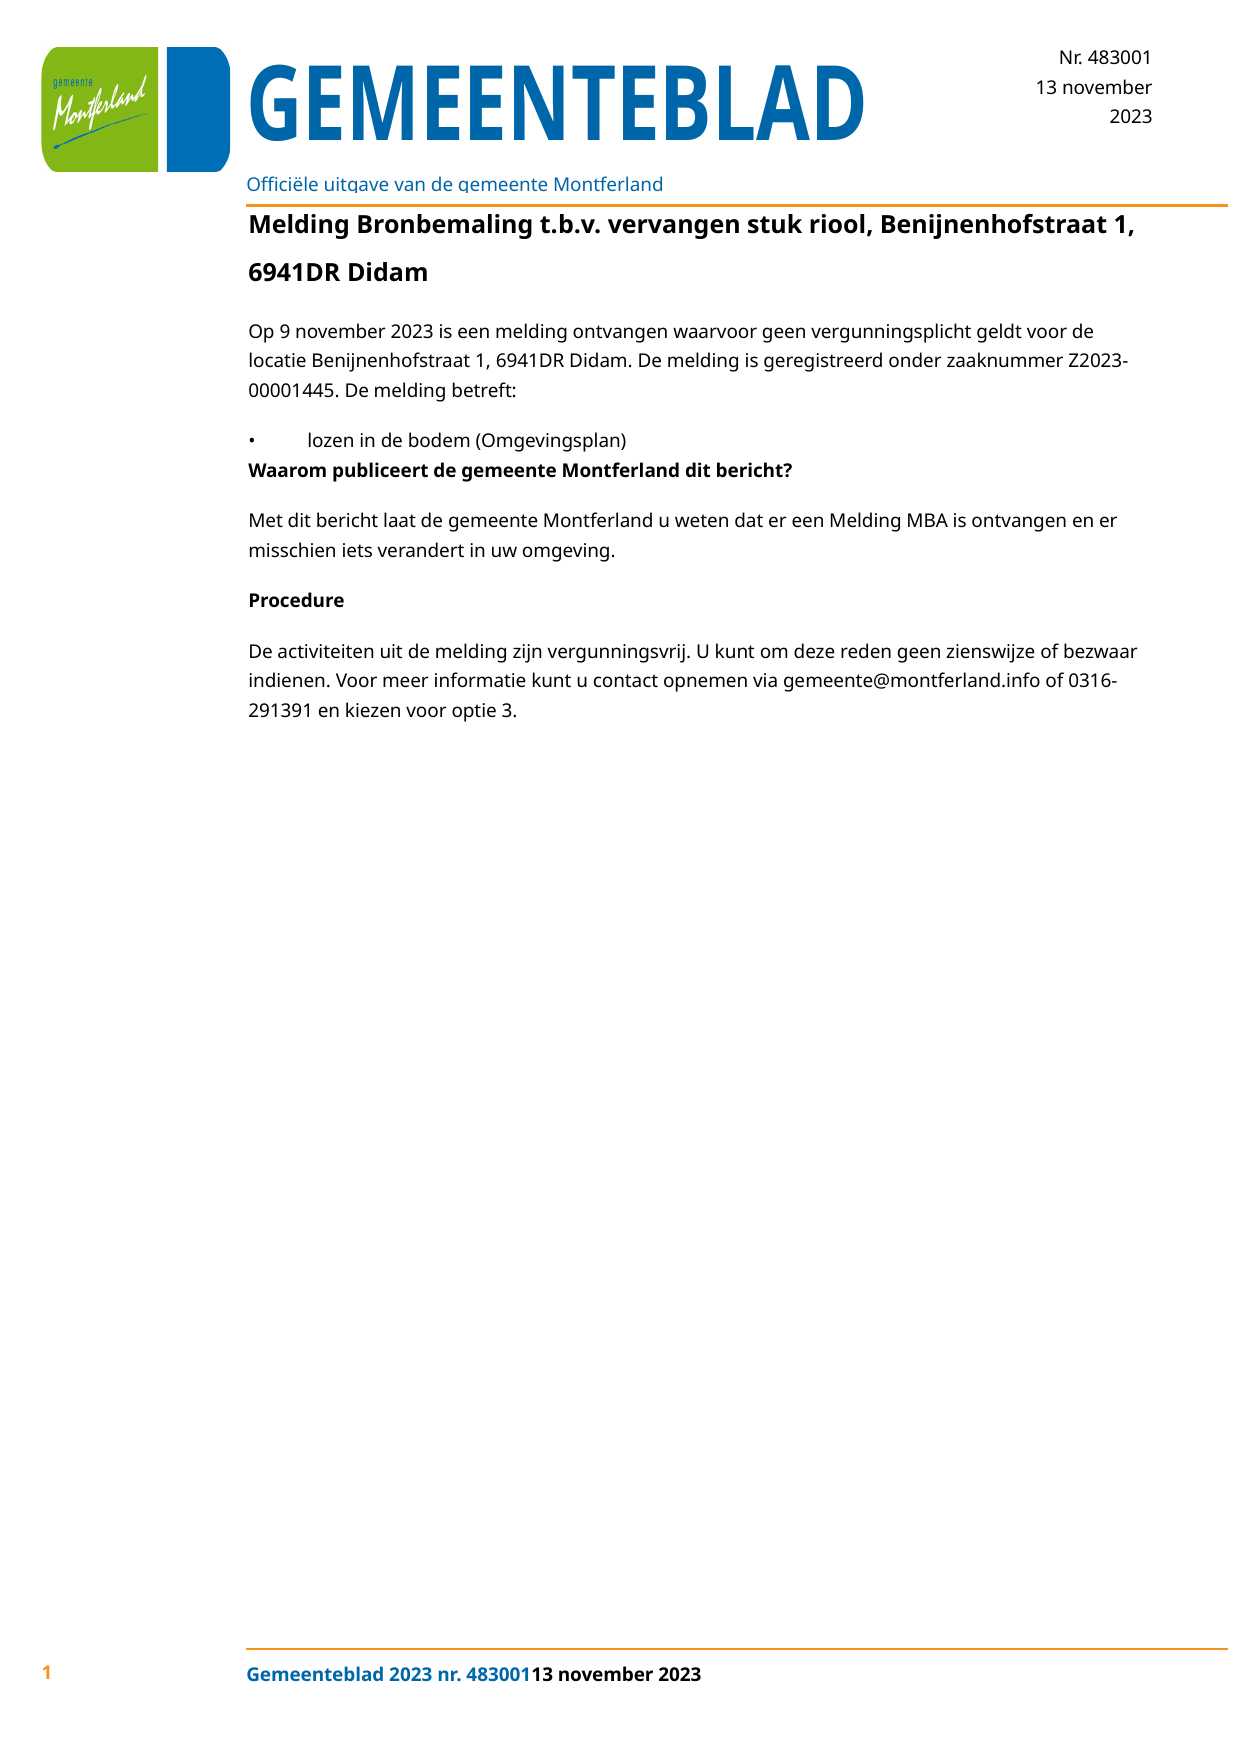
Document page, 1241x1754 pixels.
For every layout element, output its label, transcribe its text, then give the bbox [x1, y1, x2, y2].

list lozen in de bodem (Omgevingsplan) [248, 427, 1152, 453]
text Op 9 november 2023 is een melding ontvangen waarvoor geen vergunningsplicht geldt voor de locatie Benijnenhofstraat 1, 6941DR Didam. De melding is geregistreerd onder zaaknummer Z2023-00001445. De melding betreft: [248, 318, 1152, 403]
picture [41, 47, 231, 172]
text Waarom publiceert de gemeente Montferland dit bericht? [248, 457, 1152, 483]
text Melding Bronbemaling t.b.v. vervangen stuk riool, Benijnenhofstraat 1, 6941DR Didam [248, 207, 1152, 288]
text Met dit bericht laat de gemeente Montferland u weten dat er een Melding MBA is ontvangen en er misschien iets verandert in uw omgeving. [248, 507, 1152, 563]
text De activiteiten uit de melding zijn vergunningsvrij. U kunt om deze reden geen zienswijze of bezwaar indienen. Voor meer informatie kunt u contact opnemen via gemeente@montferland.info of 0316-291391 en kiezen voor optie 3. [248, 638, 1152, 723]
text Procedure [248, 587, 1152, 613]
